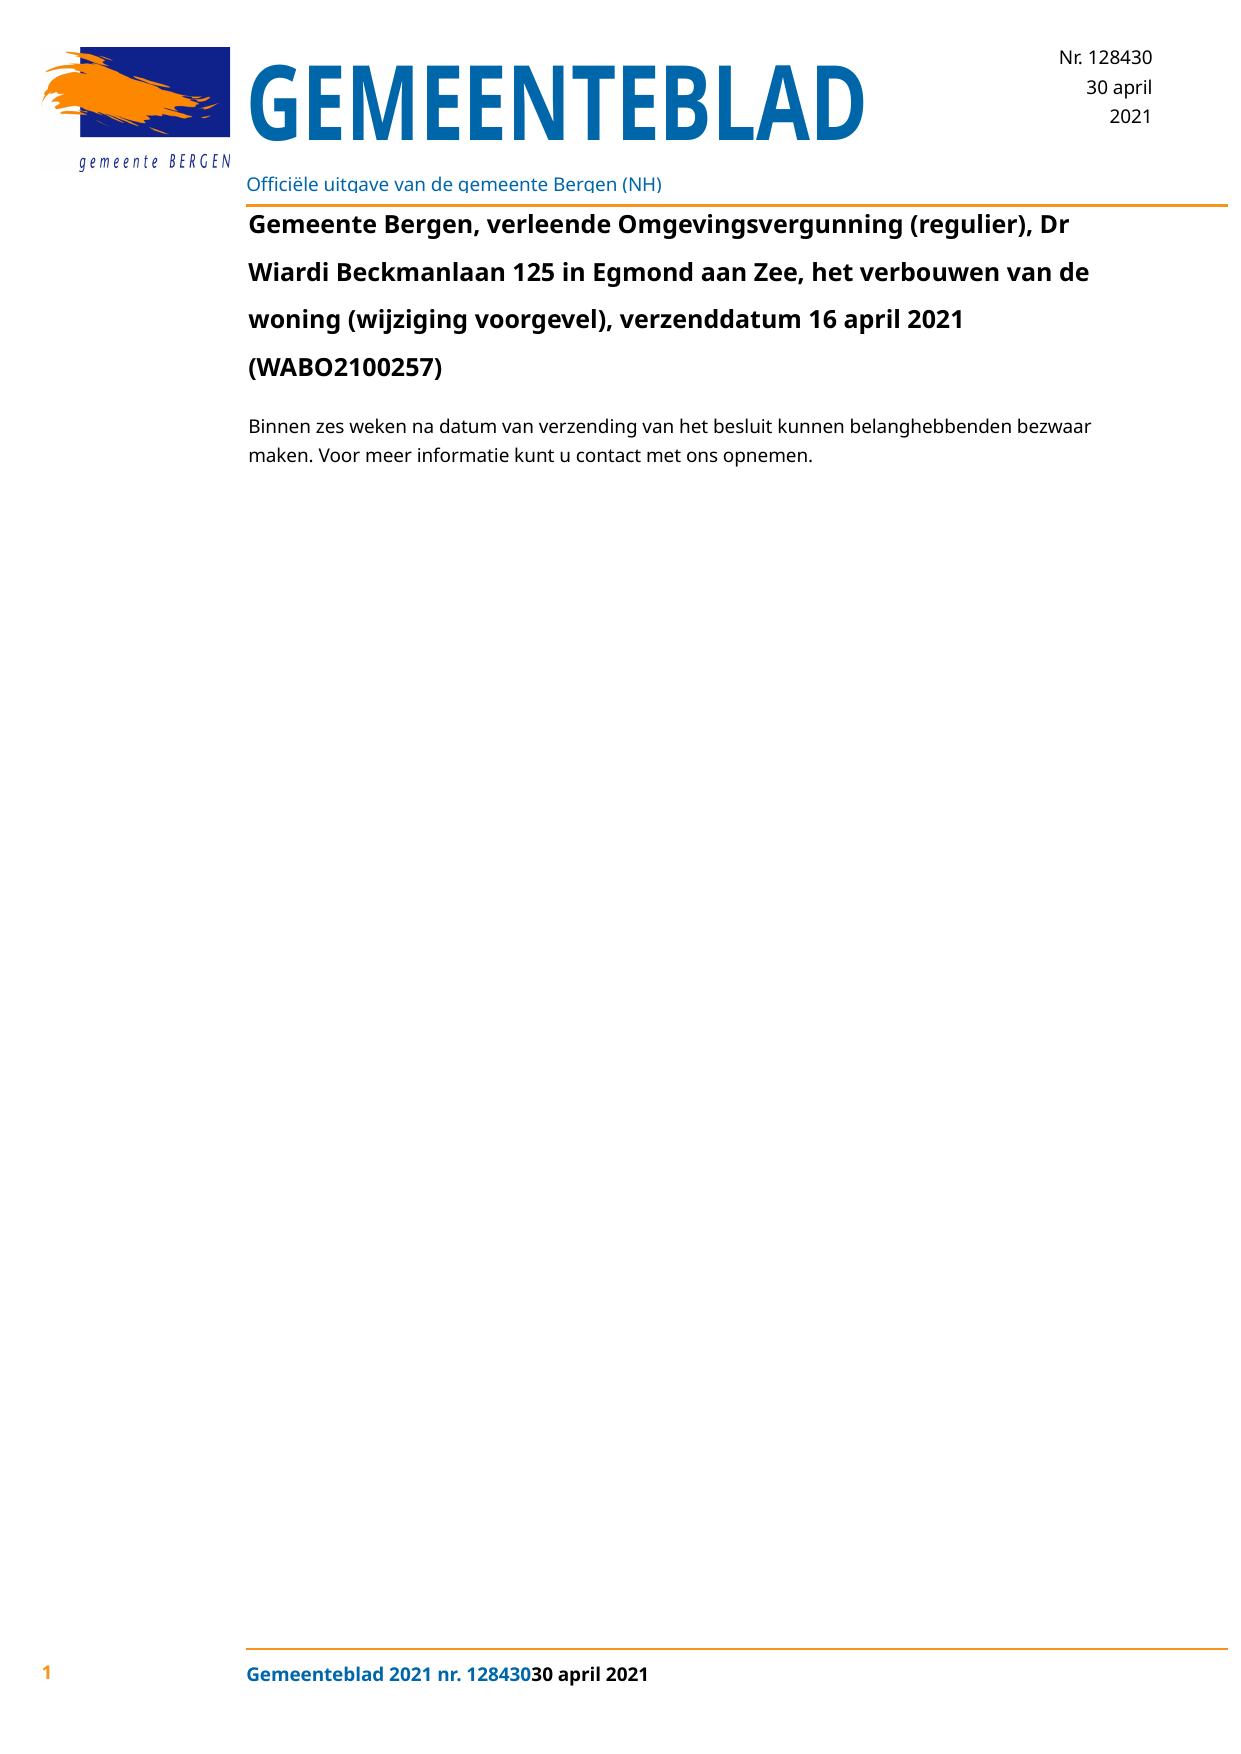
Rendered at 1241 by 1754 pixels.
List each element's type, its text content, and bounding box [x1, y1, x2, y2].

text Gemeente Bergen, verleende Omgevingsvergunning (regulier), Dr Wiardi Beckmanlaan 125 in Egmond aan Zee, het verbouwen van de woning (wijziging voorgevel), verzenddatum 16 april 2021 (WABO2100257) [248, 207, 1152, 384]
picture [41, 47, 231, 172]
text Binnen zes weken na datum van verzending van het besluit kunnen belanghebbenden bezwaar maken. Voor meer informatie kunt u contact met ons opnemen. [248, 413, 1152, 468]
